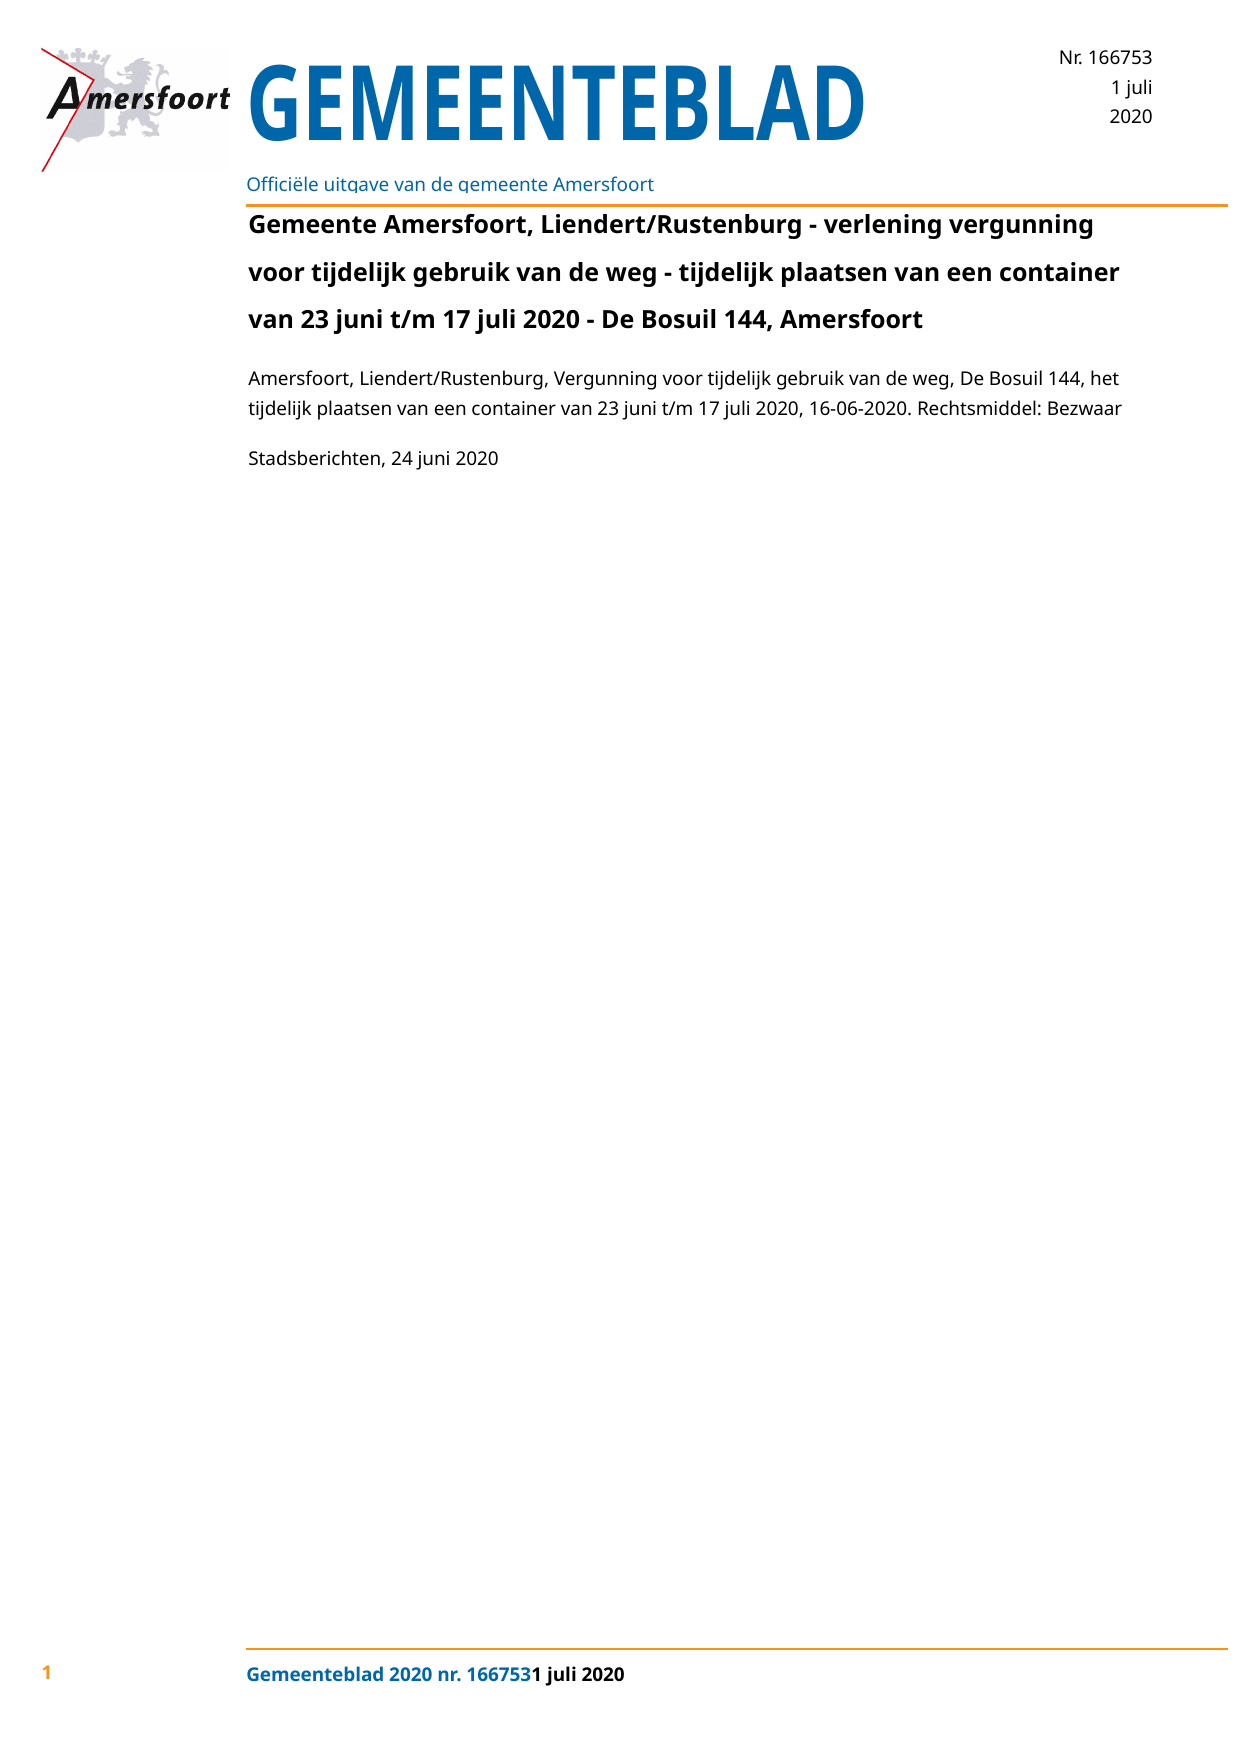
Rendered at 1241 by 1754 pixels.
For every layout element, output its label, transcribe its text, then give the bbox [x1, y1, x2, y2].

text Stadsberichten, 24 juni 2020 [248, 446, 1152, 471]
picture [41, 47, 231, 172]
text Amersfoort, Liendert/Rustenburg, Vergunning voor tijdelijk gebruik van de weg, De Bosuil 144, het tijdelijk plaatsen van een container van 23 juni t/m 17 juli 2020, 16-06-2020. Rechtsmiddel: Bezwaar [248, 366, 1152, 421]
text Gemeente Amersfoort, Liendert/Rustenburg - verlening vergunning voor tijdelijk gebruik van de weg - tijdelijk plaatsen van een container van 23 juni t/m 17 juli 2020 - De Bosuil 144, Amersfoort [248, 207, 1152, 336]
